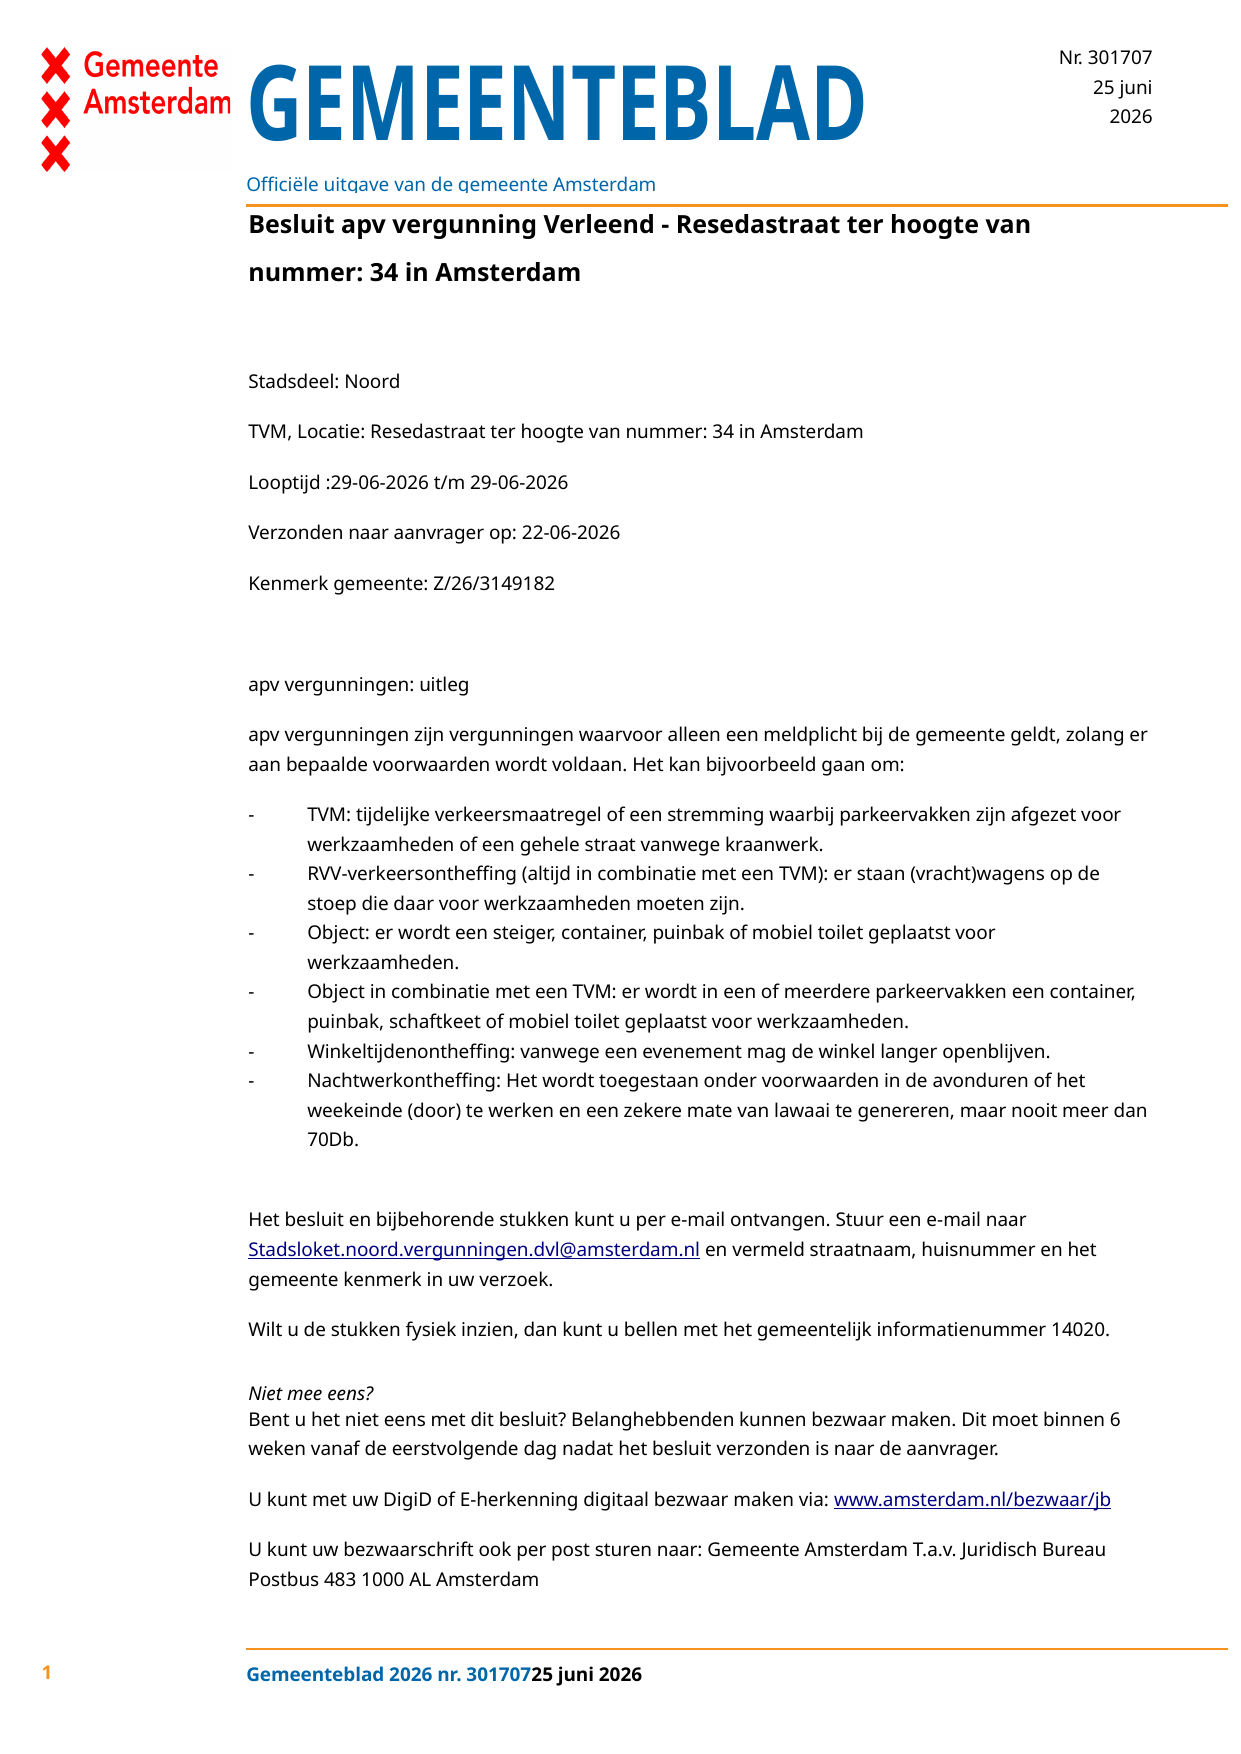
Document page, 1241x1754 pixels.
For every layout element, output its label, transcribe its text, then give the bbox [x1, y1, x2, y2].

text Verzonden naar aanvrager op: 22-06-2026 [248, 519, 1152, 545]
text U kunt uw bezwaarschrift ook per post sturen naar: Gemeente Amsterdam T.a.v. Juridisch Bureau Postbus 483 1000 AL Amsterdam [248, 1536, 1152, 1592]
list RVV-verkeersontheffing (altijd in combinatie met een TVM): er staan (vracht)wagens op de stoep die daar voor werkzaamheden moeten zijn. [248, 860, 1152, 916]
list TVM: tijdelijke verkeersmaatregel of een stremming waarbij parkeervakken zijn afgezet voor werkzaamheden of een gehele straat vanwege kraanwerk. [248, 801, 1152, 857]
text apv vergunningen: uitleg [248, 671, 1152, 697]
text Besluit apv vergunning Verleend - Resedastraat ter hoogte van nummer: 34 in Amsterdam [248, 207, 1152, 288]
text Het besluit en bijbehorende stukken kunt u per e-mail ontvangen. Stuur een e-mail naar Stadsloket.noord.vergunningen.dvl@amsterdam.nl en vermeld straatnaam, huisnummer en het gemeente kenmerk in uw verzoek. [248, 1207, 1152, 1292]
list Object: er wordt een steiger, container, puinbak of mobiel toilet geplaatst voor werkzaamheden. [248, 919, 1152, 975]
text U kunt met uw DigiD of E-herkenning digitaal bezwaar maken via: www.amsterdam.nl/bezwaar/jb [248, 1486, 1152, 1512]
text Bent u het niet eens met dit besluit? Belanghebbenden kunnen bezwaar maken. Dit moet binnen 6 weken vanaf de eerstvolgende dag nadat het besluit verzonden is naar de aanvrager. [248, 1406, 1152, 1461]
text Kenmerk gemeente: Z/26/3149182 [248, 570, 1152, 596]
text Stadsdeel: Noord [248, 368, 1152, 394]
list Nachtwerkontheffing: Het wordt toegestaan onder voorwaarden in de avonduren of het weekeinde (door) te werken en een zekere mate van lawaai te genereren, maar nooit meer dan 70Db. [248, 1067, 1152, 1152]
list Winkeltijdenontheffing: vanwege een evenement mag de winkel langer openblijven. [248, 1038, 1152, 1064]
text apv vergunningen zijn vergunningen waarvoor alleen een meldplicht bij de gemeente geldt, zolang er aan bepaalde voorwaarden wordt voldaan. Het kan bijvoorbeeld gaan om: [248, 721, 1152, 777]
text Wilt u de stukken fysiek inzien, dan kunt u bellen met het gemeentelijk informatienummer 14020. [248, 1316, 1152, 1342]
text Looptijd :29-06-2026 t/m 29-06-2026 [248, 469, 1152, 495]
text Niet mee eens? [248, 1380, 1152, 1406]
picture [41, 47, 231, 172]
text TVM, Locatie: Resedastraat ter hoogte van nummer: 34 in Amsterdam [248, 419, 1152, 444]
list Object in combinatie met een TVM: er wordt in een of meerdere parkeervakken een container, puinbak, schaftkeet of mobiel toilet geplaatst voor werkzaamheden. [248, 979, 1152, 1034]
